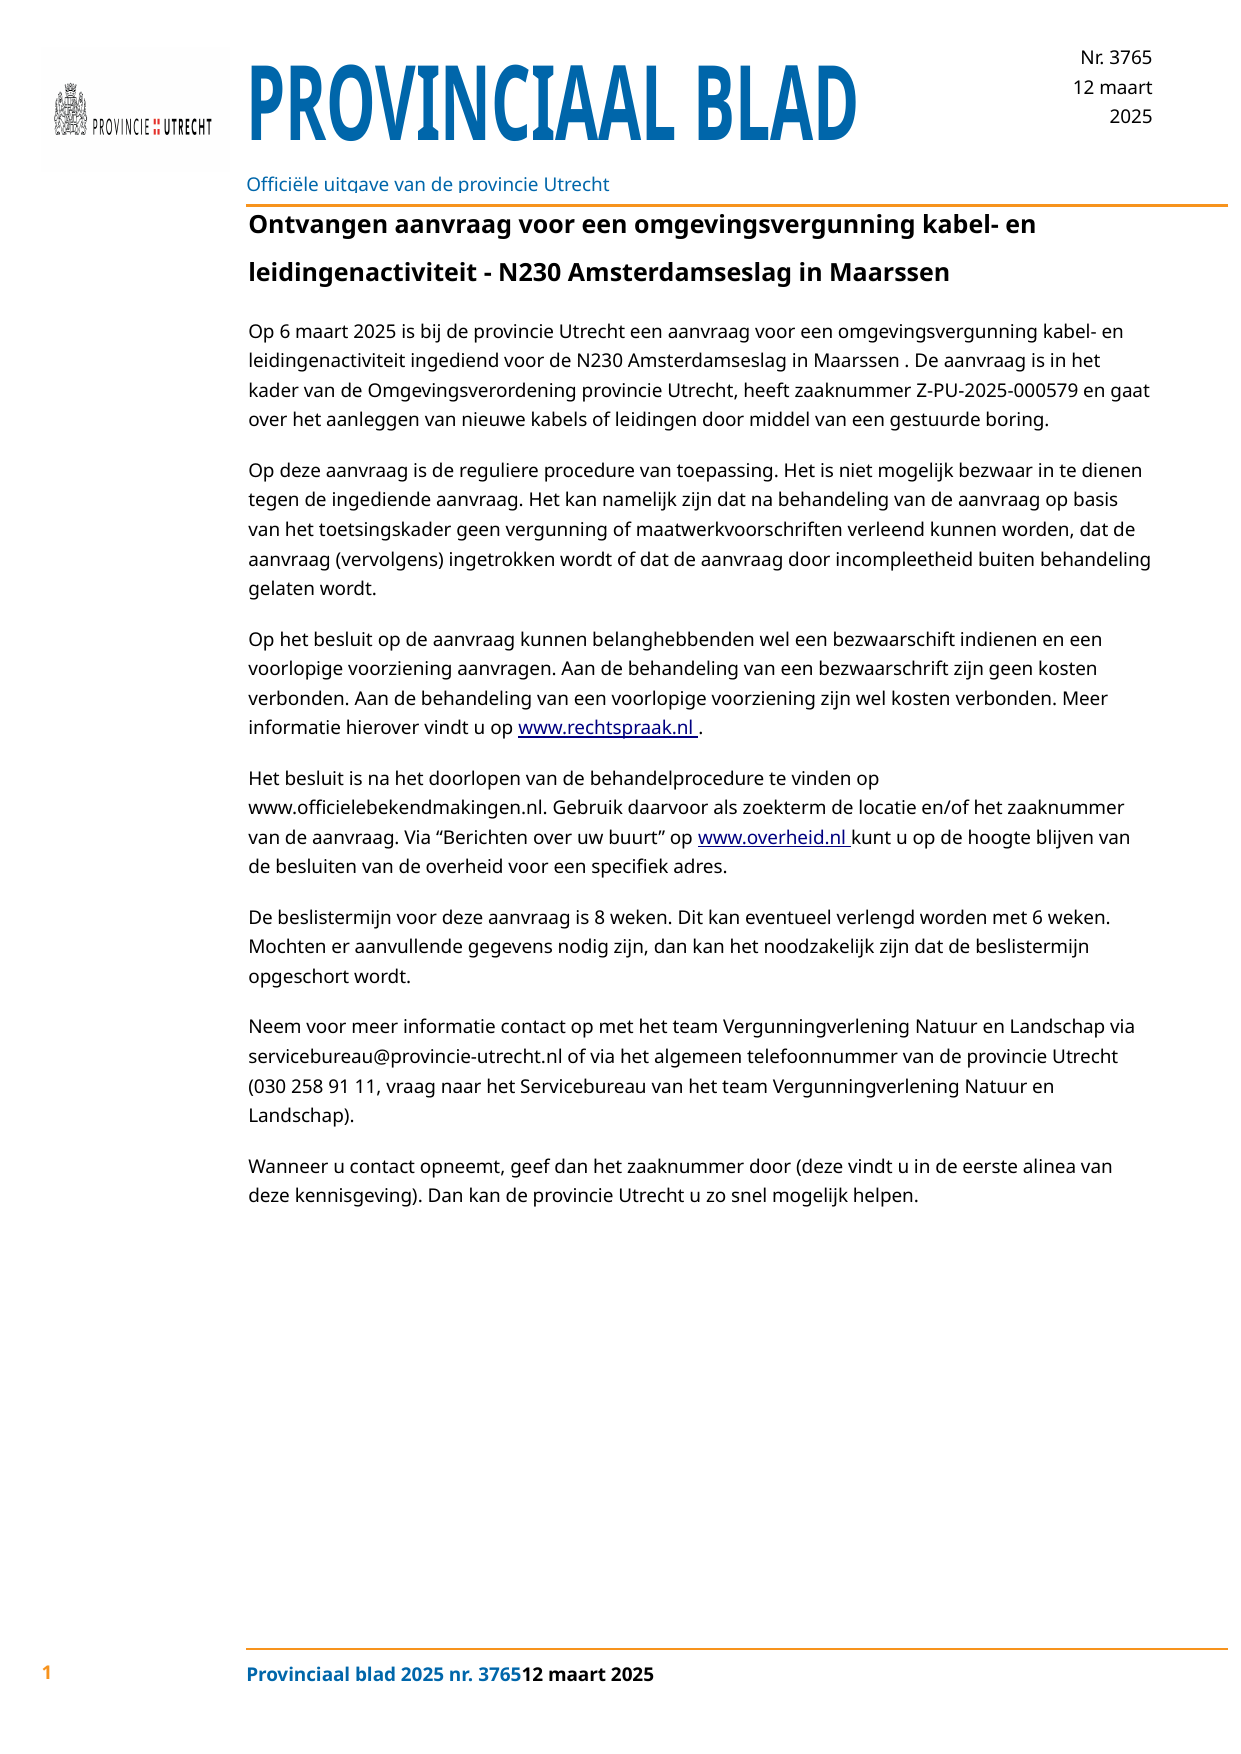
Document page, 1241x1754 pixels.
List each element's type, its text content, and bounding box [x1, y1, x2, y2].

text Op deze aanvraag is de reguliere procedure van toepassing. Het is niet mogelijk bezwaar in te dienen tegen de ingediende aanvraag. Het kan namelijk zijn dat na behandeling van de aanvraag op basis van het toetsingskader geen vergunning of maatwerkvoorschriften verleend kunnen worden, dat de aanvraag (vervolgens) ingetrokken wordt of dat de aanvraag door incompleetheid buiten behandeling gelaten wordt. [248, 457, 1152, 601]
text De beslistermijn voor deze aanvraag is 8 weken. Dit kan eventueel verlengd worden met 6 weken. Mochten er aanvullende gegevens nodig zijn, dan kan het noodzakelijk zijn dat de beslistermijn opgeschort wordt. [248, 904, 1152, 989]
text Ontvangen aanvraag voor een omgevingsvergunning kabel- en leidingenactiviteit - N230 Amsterdamseslag in Maarssen [248, 207, 1152, 288]
text Op 6 maart 2025 is bij de provincie Utrecht een aanvraag voor een omgevingsvergunning kabel- en leidingenactiviteit ingediend voor de N230 Amsterdamseslag in Maarssen . De aanvraag is in het kader van de Omgevingsverordening provincie Utrecht, heeft zaaknummer Z-PU-2025-000579 en gaat over het aanleggen van nieuwe kabels of leidingen door middel van een gestuurde boring. [248, 318, 1152, 432]
text Op het besluit op de aanvraag kunnen belanghebbenden wel een bezwaarschift indienen en een voorlopige voorziening aanvragen. Aan de behandeling van een bezwaarschrift zijn geen kosten verbonden. Aan de behandeling van een voorlopige voorziening zijn wel kosten verbonden. Meer informatie hierover vindt u op www.rechtspraak.nl . [248, 626, 1152, 740]
text Het besluit is na het doorlopen van de behandelprocedure te vinden op www.officielebekendmakingen.nl. Gebruik daarvoor als zoekterm de locatie en/of het zaaknummer van de aanvraag. Via “Berichten over uw buurt” op www.overheid.nl kunt u op de hoogte blijven van de besluiten van de overheid voor een specifiek adres. [248, 765, 1152, 879]
text Neem voor meer informatie contact op met het team Vergunningverlening Natuur en Landschap via servicebureau@provincie-utrecht.nl of via het algemeen telefoonnummer van de provincie Utrecht (030 258 91 11, vraag naar het Servicebureau van het team Vergunningverlening Natuur en Landschap). [248, 1014, 1152, 1128]
picture [41, 47, 231, 172]
text Wanneer u contact opneemt, geef dan het zaaknummer door (deze vindt u in de eerste alinea van deze kennisgeving). Dan kan de provincie Utrecht u zo snel mogelijk helpen. [248, 1153, 1152, 1208]
